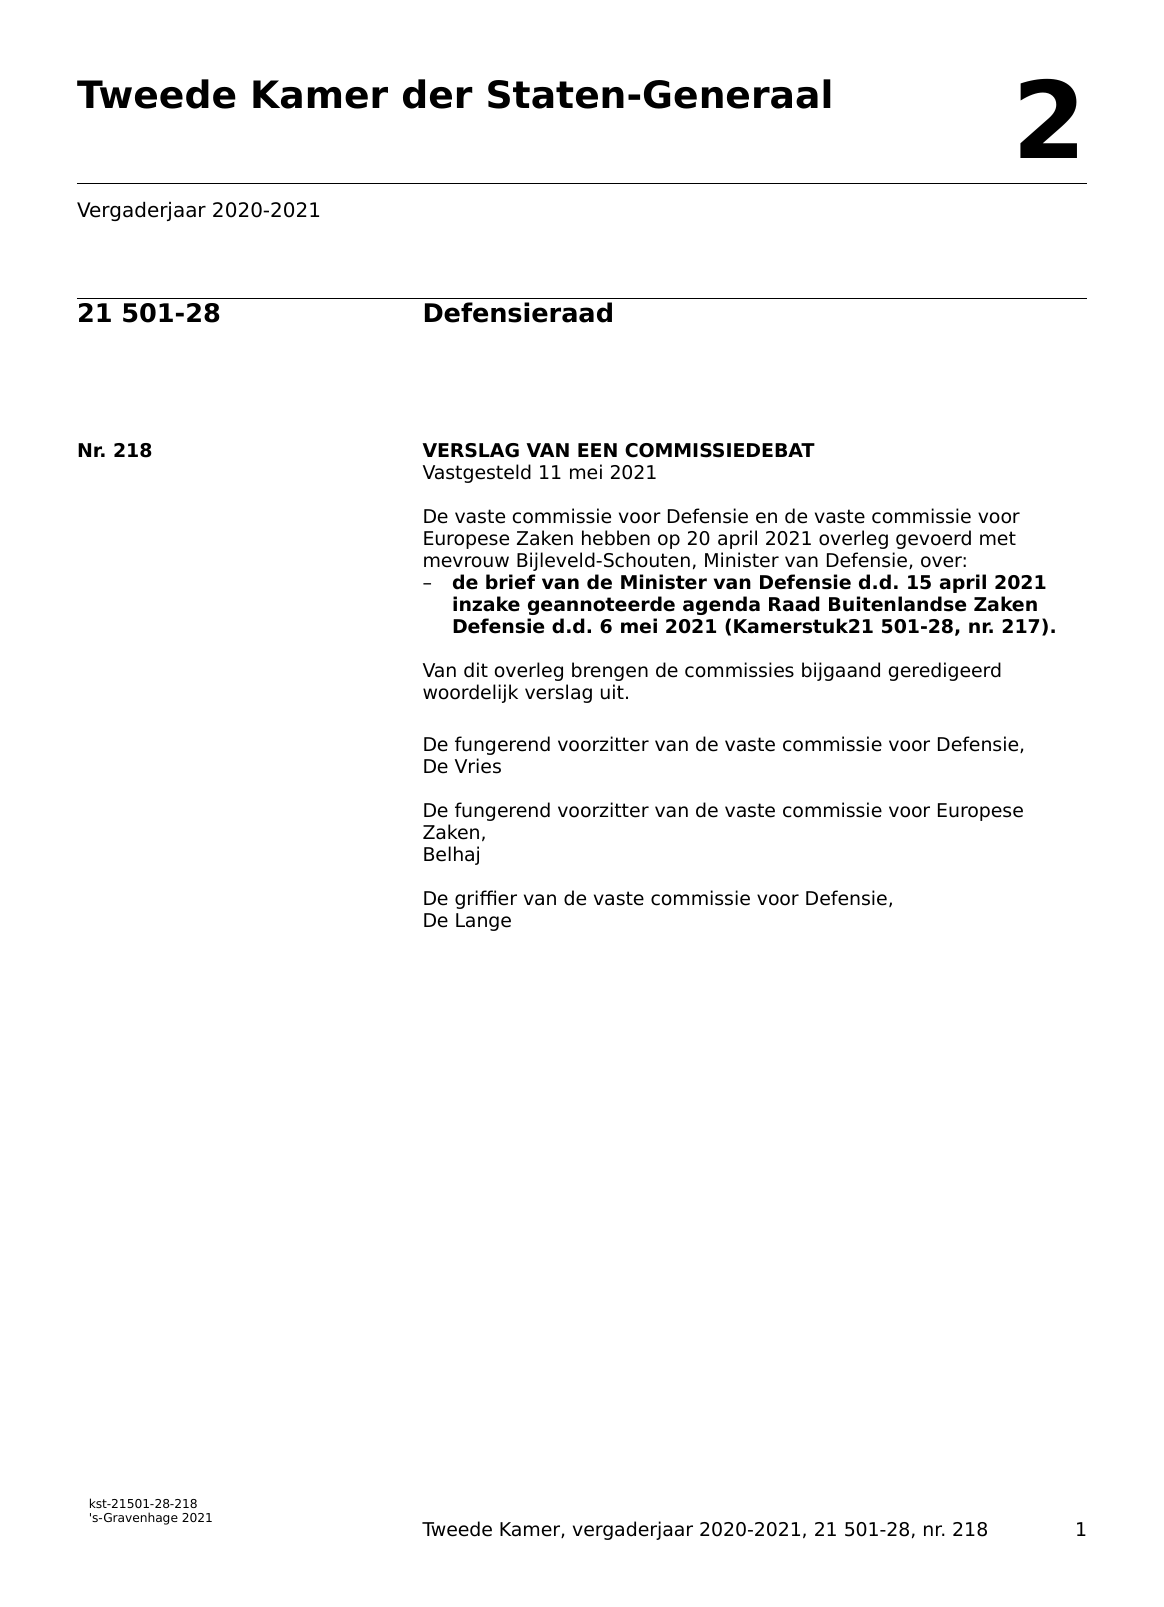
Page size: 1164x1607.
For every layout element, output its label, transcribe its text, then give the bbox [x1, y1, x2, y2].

table_cell Vergaderjaar 2020-2021 [77, 184, 1087, 298]
text kst-21501-28-218 [88, 1497, 323, 1511]
text De fungerend voorzitter van de vaste commissie voor Defensie, De Vries [422, 734, 1087, 778]
text De vaste commissie voor Defensie en de vaste commissie voor Europese Zaken hebben op 20 april 2021 overleg gevoerd met mevrouw Bijleveld-Schouten, Minister van Defensie, over: [422, 506, 1087, 572]
text Vastgesteld 11 mei 2021 [422, 462, 1087, 484]
text De griffier van de vaste commissie voor Defensie, De Lange [422, 888, 1087, 932]
table_header Tweede Kamer der Staten-Generaal [77, 59, 886, 183]
subtitle Nr. 218 VERSLAG VAN EEN COMMISSIEDEBAT [77, 440, 1087, 462]
text De fungerend voorzitter van de vaste commissie voor Europese Zaken, Belhaj [422, 800, 1087, 866]
table_header 2 [886, 59, 1087, 183]
text Van dit overleg brengen de commissies bijgaand geredigeerd woordelijk verslag uit. [422, 660, 1087, 704]
subtitle 21 501-28 Defensieraad [77, 299, 1087, 329]
text 's-Gravenhage 2021 [88, 1511, 323, 1525]
text – de brief van de Minister van Defensie d.d. 15 april 2021 inzake geannoteerde agenda Raad Buitenlandse Zaken Defensie d.d. 6 mei 2021 (Kamerstuk21 501-28, nr. 217). [422, 572, 1087, 638]
